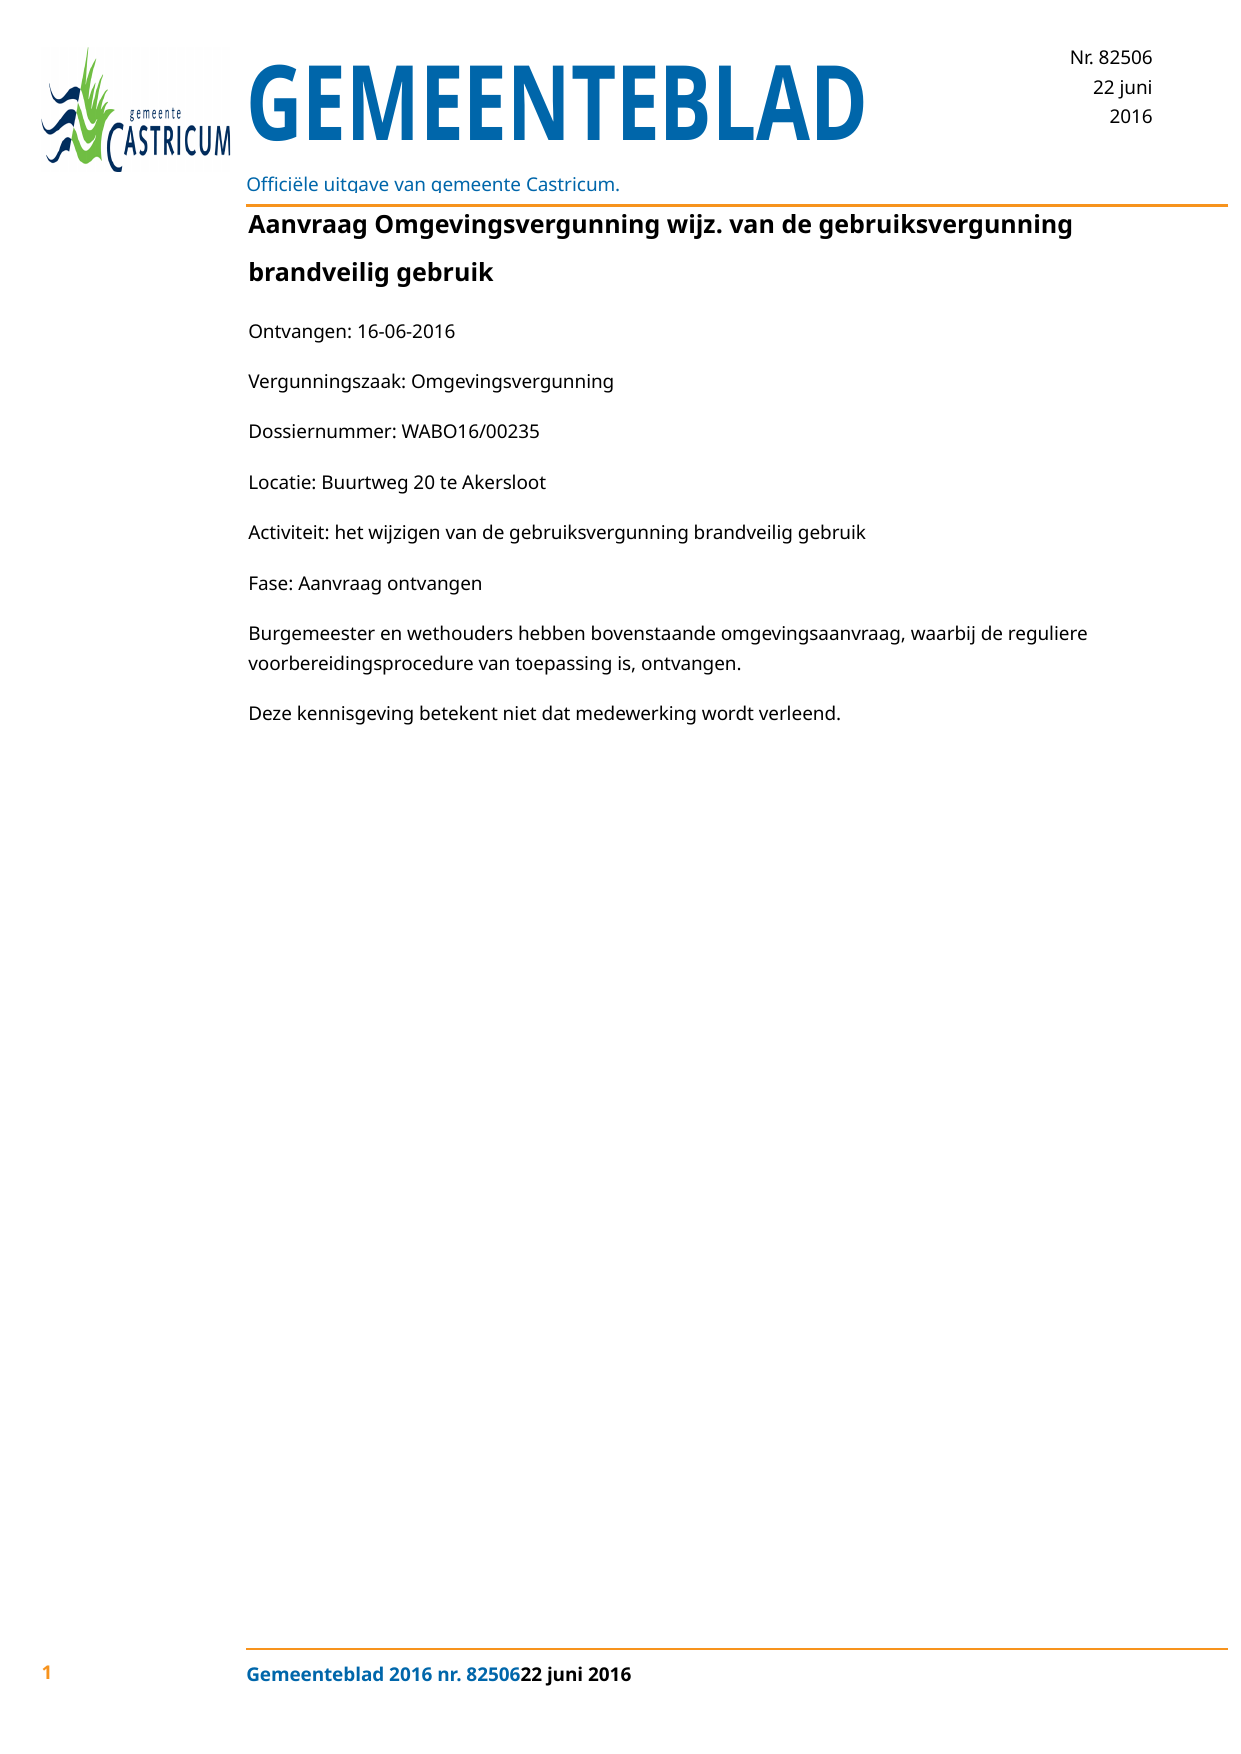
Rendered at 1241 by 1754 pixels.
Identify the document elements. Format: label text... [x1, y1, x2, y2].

text Activiteit: het wijzigen van de gebruiksvergunning brandveilig gebruik [248, 519, 1152, 545]
text Dossiernummer: WABO16/00235 [248, 419, 1152, 444]
text Burgemeester en wethouders hebben bovenstaande omgevingsaanvraag, waarbij de reguliere voorbereidingsprocedure van toepassing is, ontvangen. [248, 620, 1152, 676]
text Locatie: Buurtweg 20 te Akersloot [248, 469, 1152, 495]
text Ontvangen: 16-06-2016 [248, 318, 1152, 344]
text Vergunningszaak: Omgevingsvergunning [248, 368, 1152, 394]
text Aanvraag Omgevingsvergunning wijz. van de gebruiksvergunning brandveilig gebruik [248, 207, 1152, 288]
text Deze kennisgeving betekent niet dat medewerking wordt verleend. [248, 700, 1152, 726]
picture [41, 47, 231, 172]
text Fase: Aanvraag ontvangen [248, 570, 1152, 596]
